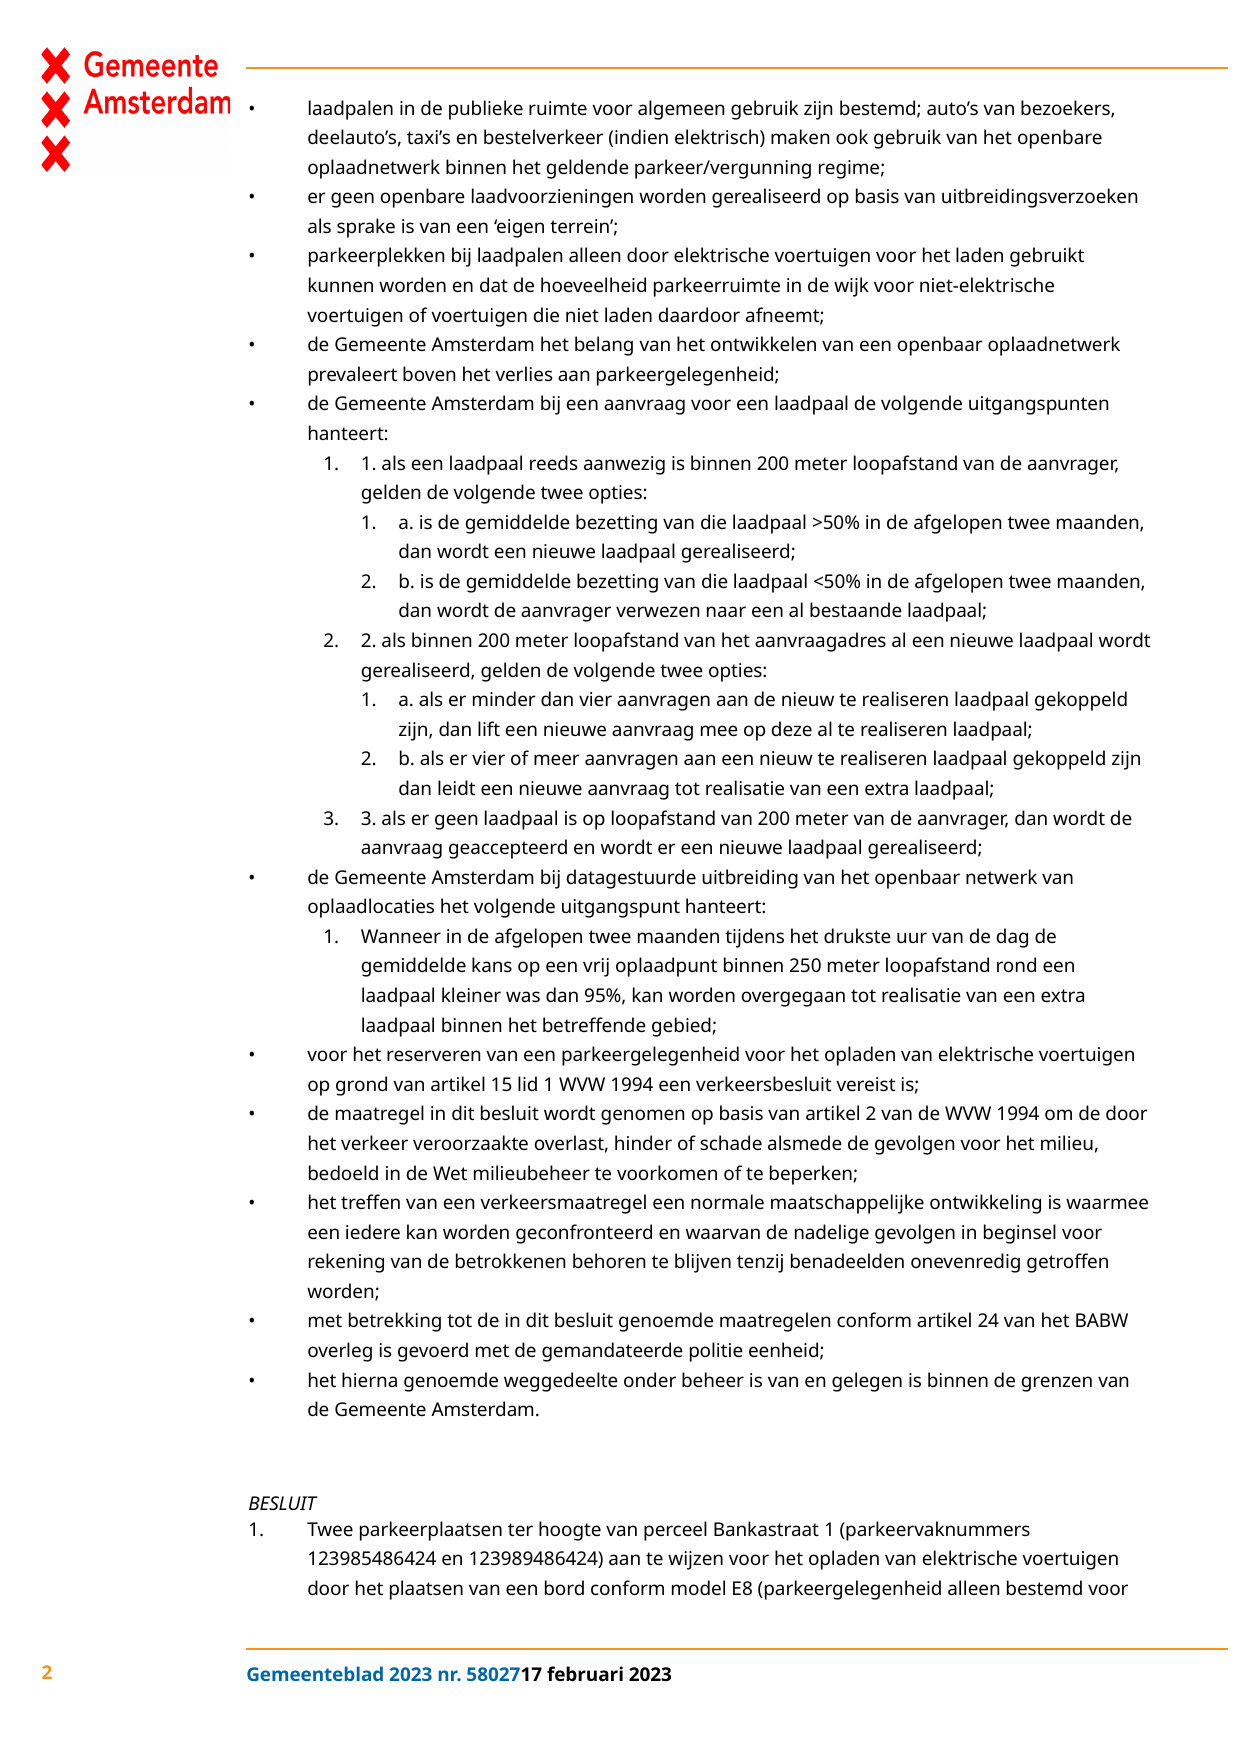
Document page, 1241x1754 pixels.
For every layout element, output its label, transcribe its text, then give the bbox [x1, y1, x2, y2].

list a. is de gemiddelde bezetting van die laadpaal >50% in de afgelopen twee maanden, dan wordt een nieuwe laadpaal gerealiseerd; [361, 509, 1152, 564]
list de Gemeente Amsterdam het belang van het ontwikkelen van een openbaar oplaadnetwerk prevaleert boven het verlies aan parkeergelegenheid; [248, 331, 1152, 387]
list het hierna genoemde weggedeelte onder beheer is van en gelegen is binnen de grenzen van de Gemeente Amsterdam. [248, 1367, 1152, 1422]
list b. als er vier of meer aanvragen aan een nieuw te realiseren laadpaal gekoppeld zijn dan leidt een nieuwe aanvraag tot realisatie van een extra laadpaal; [361, 746, 1152, 801]
list a. als er minder dan vier aanvragen aan de nieuw te realiseren laadpaal gekoppeld zijn, dan lift een nieuwe aanvraag mee op deze al te realiseren laadpaal; [361, 686, 1152, 742]
list laadpalen in de publieke ruimte voor algemeen gebruik zijn bestemd; auto’s van bezoekers, deelauto’s, taxi’s en bestelverkeer (indien elektrisch) maken ook gebruik van het openbare oplaadnetwerk binnen het geldende parkeer/vergunning regime; [248, 95, 1152, 180]
list het treffen van een verkeersmaatregel een normale maatschappelijke ontwikkeling is waarmee een iedere kan worden geconfronteerd en waarvan de nadelige gevolgen in beginsel voor rekening van de betrokkenen behoren te blijven tenzij benadeelden onevenredig getroffen worden; [248, 1189, 1152, 1304]
list Twee parkeerplaatsen ter hoogte van perceel Bankastraat 1 (parkeervaknummers 123985486424 en 123989486424) aan te wijzen voor het opladen van elektrische voertuigen door het plaatsen van een bord conform model E8 (parkeergelegenheid alleen bestemd voor [248, 1516, 1152, 1601]
list b. is de gemiddelde bezetting van die laadpaal <50% in de afgelopen twee maanden, dan wordt de aanvrager verwezen naar een al bestaande laadpaal; [361, 568, 1152, 623]
list er geen openbare laadvoorzieningen worden gerealiseerd op basis van uitbreidingsverzoeken als sprake is van een ‘eigen terrein’; [248, 183, 1152, 239]
list Wanneer in de afgelopen twee maanden tijdens het drukste uur van de dag de gemiddelde kans op een vrij oplaadpunt binnen 250 meter loopafstand rond een laadpaal kleiner was dan 95%, kan worden overgegaan tot realisatie van een extra laadpaal binnen het betreffende gebied; [323, 923, 1152, 1038]
list met betrekking tot de in dit besluit genoemde maatregelen conform artikel 24 van het BABW overleg is gevoerd met de gemandateerde politie eenheid; [248, 1308, 1152, 1363]
list 1. als een laadpaal reeds aanwezig is binnen 200 meter loopafstand van de aanvrager, gelden de volgende twee opties: [323, 450, 1152, 505]
picture [41, 47, 231, 172]
list parkeerplekken bij laadpalen alleen door elektrische voertuigen voor het laden gebruikt kunnen worden en dat de hoeveelheid parkeerruimte in de wijk voor niet-elektrische voertuigen of voertuigen die niet laden daardoor afneemt; [248, 243, 1152, 328]
list 3. als er geen laadpaal is op loopafstand van 200 meter van de aanvrager, dan wordt de aanvraag geaccepteerd en wordt er een nieuwe laadpaal gerealiseerd; [323, 805, 1152, 860]
list de Gemeente Amsterdam bij datagestuurde uitbreiding van het openbaar netwerk van oplaadlocaties het volgende uitgangspunt hanteert: [248, 864, 1152, 919]
list voor het reserveren van een parkeergelegenheid voor het opladen van elektrische voertuigen op grond van artikel 15 lid 1 WVW 1994 een verkeersbesluit vereist is; [248, 1041, 1152, 1097]
text BESLUIT [248, 1490, 1152, 1516]
list de Gemeente Amsterdam bij een aanvraag voor een laadpaal de volgende uitgangspunten hanteert: [248, 391, 1152, 446]
list de maatregel in dit besluit wordt genomen op basis van artikel 2 van de WVW 1994 om de door het verkeer veroorzaakte overlast, hinder of schade alsmede de gevolgen voor het milieu, bedoeld in de Wet milieubeheer te voorkomen of te beperken; [248, 1101, 1152, 1186]
list 2. als binnen 200 meter loopafstand van het aanvraagadres al een nieuwe laadpaal wordt gerealiseerd, gelden de volgende twee opties: [323, 627, 1152, 683]
